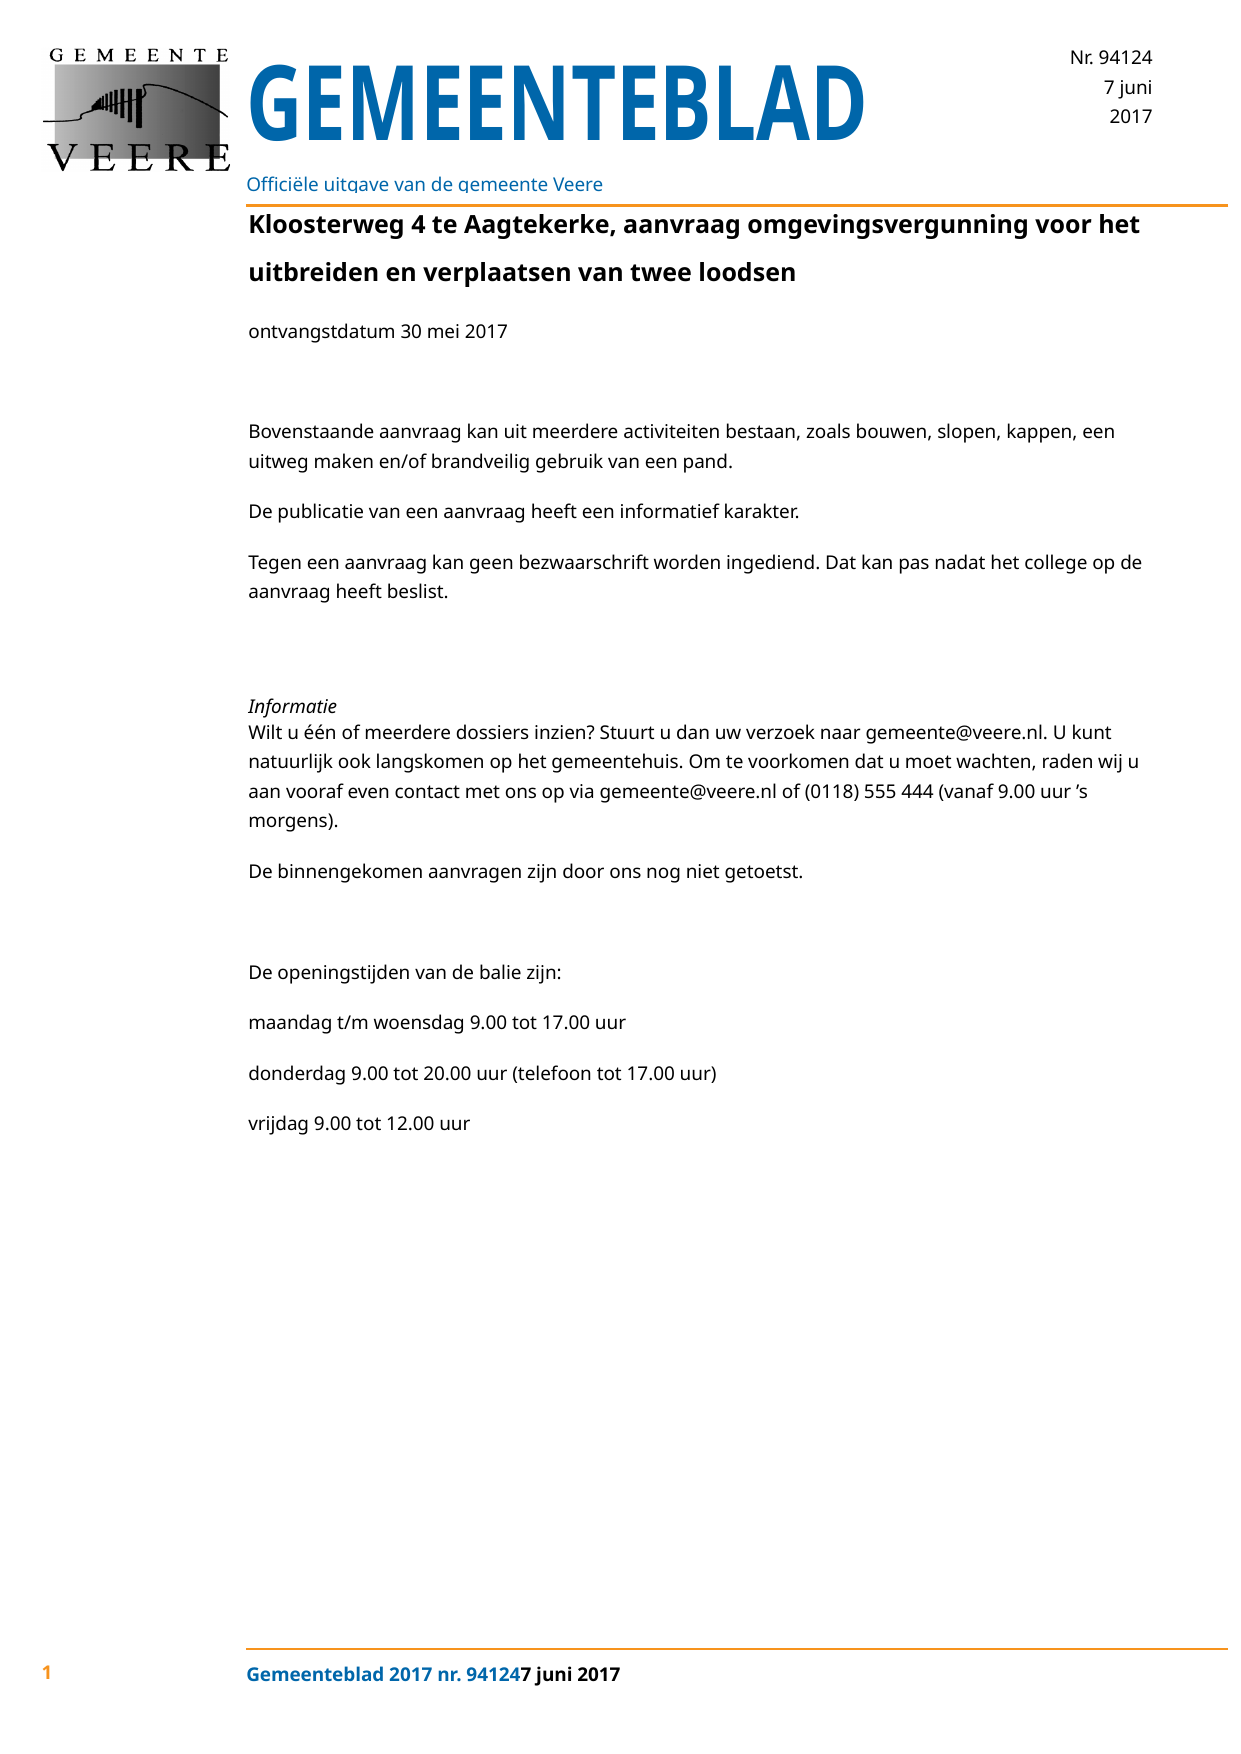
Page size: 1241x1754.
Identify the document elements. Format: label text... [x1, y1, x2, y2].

text ontvangstdatum 30 mei 2017 [248, 318, 1152, 344]
text De openingstijden van de balie zijn: [248, 959, 1152, 984]
text donderdag 9.00 tot 20.00 uur (telefoon tot 17.00 uur) [248, 1060, 1152, 1085]
text Informatie [248, 693, 1152, 719]
text De binnengekomen aanvragen zijn door ons nog niet getoetst. [248, 858, 1152, 884]
text vrijdag 9.00 tot 12.00 uur [248, 1110, 1152, 1136]
text Kloosterweg 4 te Aagtekerke, aanvraag omgevingsvergunning voor het uitbreiden en verplaatsen van twee loodsen [248, 207, 1152, 288]
text Wilt u één of meerdere dossiers inzien? Stuurt u dan uw verzoek naar gemeente@veere.nl. U kunt natuurlijk ook langskomen op het gemeentehuis. Om te voorkomen dat u moet wachten, raden wij u aan vooraf even contact met ons op via gemeente@veere.nl of (0118) 555 444 (vanaf 9.00 uur ’s morgens). [248, 719, 1152, 833]
picture [41, 47, 231, 172]
text Bovenstaande aanvraag kan uit meerdere activiteiten bestaan, zoals bouwen, slopen, kappen, een uitweg maken en/of brandveilig gebruik van een pand. [248, 419, 1152, 474]
text Tegen een aanvraag kan geen bezwaarschrift worden ingediend. Dat kan pas nadat het college op de aanvraag heeft beslist. [248, 549, 1152, 604]
text maandag t/m woensdag 9.00 tot 17.00 uur [248, 1009, 1152, 1035]
text De publicatie van een aanvraag heeft een informatief karakter. [248, 499, 1152, 524]
